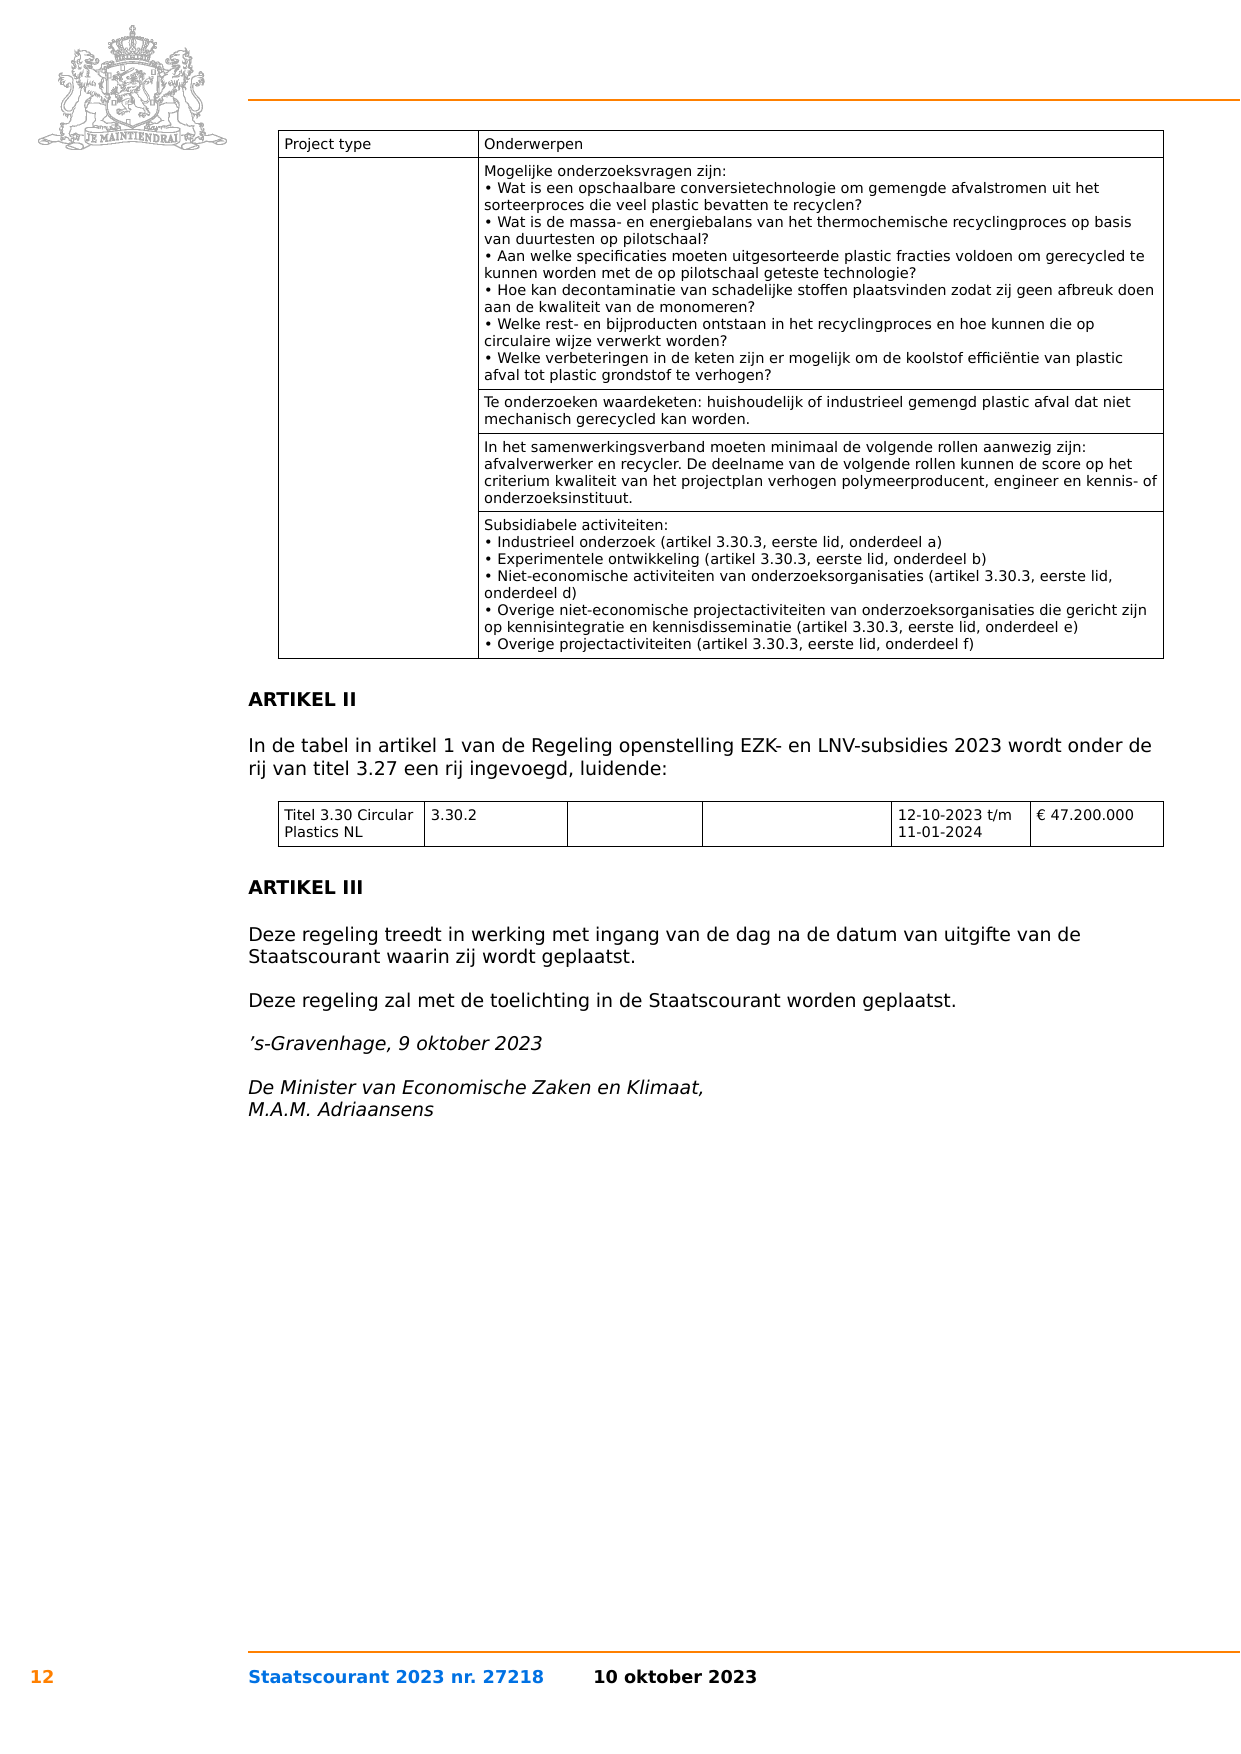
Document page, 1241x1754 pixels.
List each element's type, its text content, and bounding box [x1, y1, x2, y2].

table_header 12-10-2023 t/m 11-01-2024 [892, 802, 1030, 846]
table_cell In het samenwerkingsverband moeten minimaal de volgende rollen aanwezig zijn: afvalverwerker en recycler. De deelname van de volgende rollen kunnen de score op het criterium kwaliteit van het projectplan verhogen polymeerproducent, engineer en kennis- of onderzoeksinstituut. [479, 434, 1163, 511]
text In de tabel in artikel 1 van de Regeling openstelling EZK- en LNV-subsidies 2023 wordt onder de rij van titel 3.27 een rij ingevoegd, luidende: [248, 735, 1163, 779]
table_header Project type [279, 131, 478, 157]
subtitle ARTIKEL II [248, 688, 1163, 710]
table_header Onderwerpen [479, 131, 1163, 157]
table_header [703, 802, 891, 846]
table_header 3.30.2 [425, 802, 567, 846]
text Deze regeling treedt in werking met ingang van de dag na de datum van uitgifte van de Staatscourant waarin zij wordt geplaatst. [248, 924, 1163, 968]
table_header € 47.200.000 [1031, 802, 1163, 846]
picture [38, 25, 227, 150]
text De Minister van Economische Zaken en Klimaat, M.A.M. Adriaansens [248, 1077, 1163, 1121]
table_cell Mogelijke onderzoeksvragen zijn: • Wat is een opschaalbare conversietechnologie om gemengde afvalstromen uit het sorteerproces die veel plastic bevatten te recyclen? • Wat is de massa- en energiebalans van het thermochemische recyclingproces op basis van duurtesten op pilotschaal? • Aan welke specificaties moeten uitgesorteerde plastic fracties voldoen om gerecycled te kunnen worden met de op pilotschaal geteste technologie? • Hoe kan decontaminatie van schadelijke stoffen plaatsvinden zodat zij geen afbreuk doen aan de kwaliteit van de monomeren? • Welke rest- en bijproducten ontstaan in het recyclingproces en hoe kunnen die op circulaire wijze verwerkt worden? • Welke verbeteringen in de keten zijn er mogelijk om de koolstof efficiëntie van plastic afval tot plastic grondstof te verhogen? [479, 158, 1163, 388]
text Deze regeling zal met de toelichting in de Staatscourant worden geplaatst. [248, 989, 1163, 1011]
table_header [568, 802, 702, 846]
subtitle ARTIKEL III [248, 877, 1163, 899]
table_cell Te onderzoeken waardeketen: huishoudelijk of industrieel gemengd plastic afval dat niet mechanisch gerecycled kan worden. [479, 390, 1163, 433]
text ’s-Gravenhage, 9 oktober 2023 [248, 1033, 1163, 1055]
table_header Titel 3.30 Circular Plastics NL [279, 802, 424, 846]
table_cell [279, 389, 478, 657]
table_cell Subsidiabele activiteiten: • Industrieel onderzoek (artikel 3.30.3, eerste lid, onderdeel a) • Experimentele ontwikkeling (artikel 3.30.3, eerste lid, onderdeel b) • Niet-economische activiteiten van onderzoeksorganisaties (artikel 3.30.3, eerste lid, onderdeel d) • Overige niet-economische projectactiviteiten van onderzoeksorganisaties die gericht zijn op kennisintegratie en kennisdisseminatie (artikel 3.30.3, eerste lid, onderdeel e) • Overige projectactiviteiten (artikel 3.30.3, eerste lid, onderdeel f) [479, 512, 1163, 657]
table_cell [279, 158, 478, 388]
